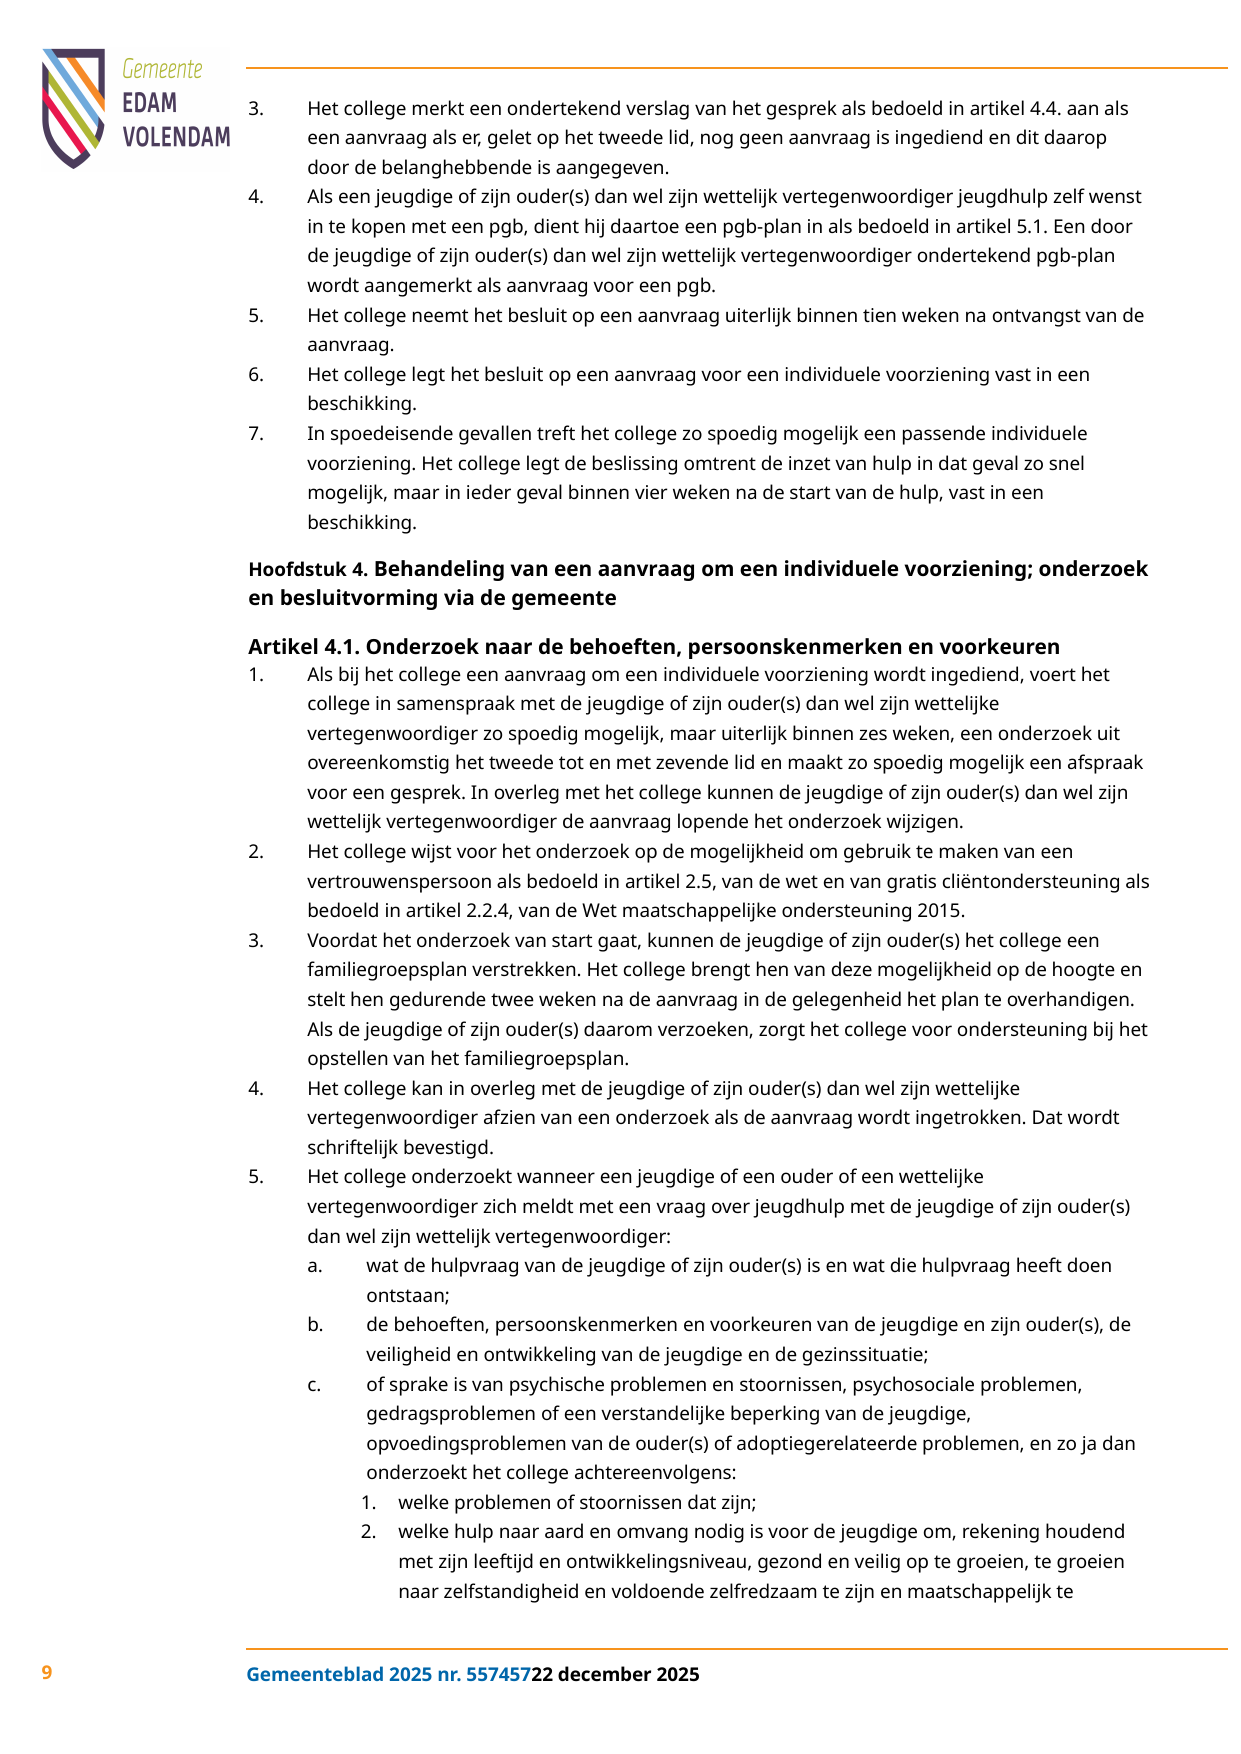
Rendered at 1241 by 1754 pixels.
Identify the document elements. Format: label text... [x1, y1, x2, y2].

list Het college neemt het besluit op een aanvraag uiterlijk binnen tien weken na ontvangst van de aanvraag. [248, 302, 1152, 357]
list Het college onderzoekt wanneer een jeugdige of een ouder of een wettelijke vertegenwoordiger zich meldt met een vraag over jeugdhulp met de jeugdige of zijn ouder(s) dan wel zijn wettelijk vertegenwoordiger: [248, 1164, 1152, 1248]
list In spoedeisende gevallen treft het college zo spoedig mogelijk een passende individuele voorziening. Het college legt de beslissing omtrent de inzet van hulp in dat geval zo snel mogelijk, maar in ieder geval binnen vier weken na de start van de hulp, vast in een beschikking. [248, 420, 1152, 535]
list welke hulp naar aard en omvang nodig is voor de jeugdige om, rekening houdend met zijn leeftijd en ontwikkelingsniveau, gezond en veilig op te groeien, te groeien naar zelfstandigheid en voldoende zelfredzaam te zijn en maatschappelijk te [361, 1519, 1152, 1603]
text Hoofdstuk 4. Behandeling van een aanvraag om een individuele voorziening; onderzoek en besluitvorming via de gemeente [248, 554, 1152, 611]
list Voordat het onderzoek van start gaat, kunnen de jeugdige of zijn ouder(s) het college een familiegroepsplan verstrekken. Het college brengt hen van deze mogelijkheid op de hoogte en stelt hen gedurende twee weken na de aanvraag in de gelegenheid het plan te overhandigen. Als de jeugdige of zijn ouder(s) daarom verzoeken, zorgt het college voor ondersteuning bij het opstellen van het familiegroepsplan. [248, 927, 1152, 1071]
list Het college legt het besluit op een aanvraag voor een individuele voorziening vast in een beschikking. [248, 361, 1152, 416]
text Artikel 4.1. Onderzoek naar de behoeften, persoonskenmerken en voorkeuren [248, 632, 1152, 661]
list Als een jeugdige of zijn ouder(s) dan wel zijn wettelijk vertegenwoordiger jeugdhulp zelf wenst in te kopen met een pgb, dient hij daartoe een pgb-plan in als bedoeld in artikel 5.1. Een door de jeugdige of zijn ouder(s) dan wel zijn wettelijk vertegenwoordiger ondertekend pgb-plan wordt aangemerkt als aanvraag voor een pgb. [248, 183, 1152, 298]
list Het college kan in overleg met de jeugdige of zijn ouder(s) dan wel zijn wettelijke vertegenwoordiger afzien van een onderzoek als de aanvraag wordt ingetrokken. Dat wordt schriftelijk bevestigd. [248, 1075, 1152, 1160]
list welke problemen of stoornissen dat zijn; [361, 1489, 1152, 1515]
list Het college merkt een ondertekend verslag van het gesprek als bedoeld in artikel 4.4. aan als een aanvraag als er, gelet op het tweede lid, nog geen aanvraag is ingediend en dit daarop door de belanghebbende is aangegeven. [248, 95, 1152, 180]
list Het college wijst voor het onderzoek op de mogelijkheid om gebruik te maken van een vertrouwenspersoon als bedoeld in artikel 2.5, van de wet en van gratis cliëntondersteuning als bedoeld in artikel 2.2.4, van de Wet maatschappelijke ondersteuning 2015. [248, 838, 1152, 923]
list Als bij het college een aanvraag om een individuele voorziening wordt ingediend, voert het college in samenspraak met de jeugdige of zijn ouder(s) dan wel zijn wettelijke vertegenwoordiger zo spoedig mogelijk, maar uiterlijk binnen zes weken, een onderzoek uit overeenkomstig het tweede tot en met zevende lid en maakt zo spoedig mogelijk een afspraak voor een gesprek. In overleg met het college kunnen de jeugdige of zijn ouder(s) dan wel zijn wettelijk vertegenwoordiger de aanvraag lopende het onderzoek wijzigen. [248, 661, 1152, 834]
list de behoeften, persoonskenmerken en voorkeuren van de jeugdige en zijn ouder(s), de veiligheid en ontwikkeling van de jeugdige en de gezinssituatie; [307, 1312, 1152, 1367]
list of sprake is van psychische problemen en stoornissen, psychosociale problemen, gedragsproblemen of een verstandelijke beperking van de jeugdige, opvoedingsproblemen van de ouder(s) of adoptiegerelateerde problemen, en zo ja dan onderzoekt het college achtereenvolgens: [307, 1371, 1152, 1485]
list wat de hulpvraag van de jeugdige of zijn ouder(s) is en wat die hulpvraag heeft doen ontstaan; [307, 1252, 1152, 1308]
picture [41, 47, 231, 172]
